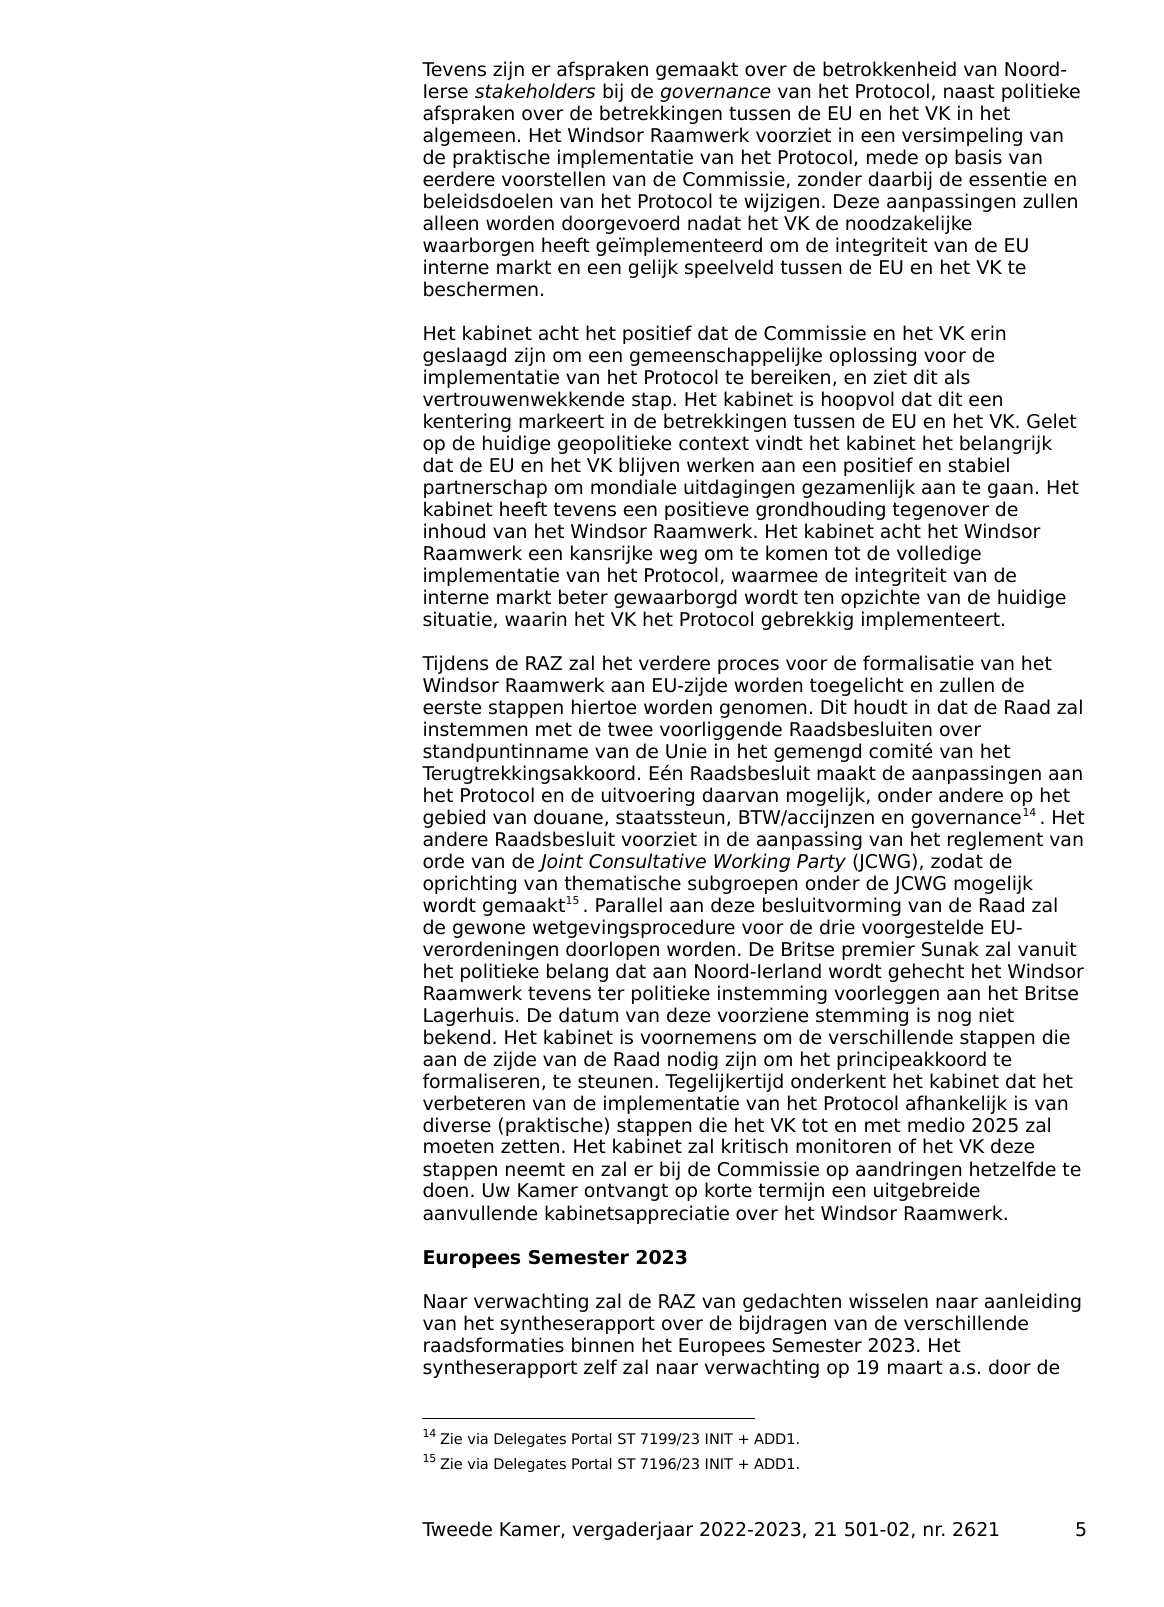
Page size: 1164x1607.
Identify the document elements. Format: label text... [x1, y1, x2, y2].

text Naar verwachting zal de RAZ van gedachten wisselen naar aanleiding van het syntheserapport over de bijdragen van de verschillende raadsformaties binnen het Europees Semester 2023. Het syntheserapport zelf zal naar verwachting op 19 maart a.s. door de [422, 1291, 1087, 1379]
text Zie via Delegates Portal ST 7196/23 INIT + ADD1. [422, 1452, 1087, 1474]
text Tijdens de RAZ zal het verdere proces voor de formalisatie van het Windsor Raamwerk aan EU-zijde worden toegelicht en zullen de eerste stappen hiertoe worden genomen. Dit houdt in dat de Raad zal instemmen met de twee voorliggende Raadsbesluiten over standpuntinname van de Unie in het gemengd comité van het Terugtrekkingsakkoord. Eén Raadsbesluit maakt de aanpassingen aan het Protocol en de uitvoering daarvan mogelijk, onder andere op het gebied van douane, staatssteun, BTW/accijnzen en governance. Het andere Raadsbesluit voorziet in de aanpassing van het reglement van orde van de Joint Consultative Working Party (JCWG), zodat de oprichting van thematische subgroepen onder de JCWG mogelijk wordt gemaakt. Parallel aan deze besluitvorming van de Raad zal de gewone wetgevingsprocedure voor de drie voorgestelde EU-verordeningen doorlopen worden. De Britse premier Sunak zal vanuit het politieke belang dat aan Noord-Ierland wordt gehecht het Windsor Raamwerk tevens ter politieke instemming voorleggen aan het Britse Lagerhuis. De datum van deze voorziene stemming is nog niet bekend. Het kabinet is voornemens om de verschillende stappen die aan de zijde van de Raad nodig zijn om het principeakkoord te formaliseren, te steunen. Tegelijkertijd onderkent het kabinet dat het verbeteren van de implementatie van het Protocol afhankelijk is van diverse (praktische) stappen die het VK tot en met medio 2025 zal moeten zetten. Het kabinet zal kritisch monitoren of het VK deze stappen neemt en zal er bij de Commissie op aandringen hetzelfde te doen. Uw Kamer ontvangt op korte termijn een uitgebreide aanvullende kabinetsappreciatie over het Windsor Raamwerk. [422, 653, 1087, 1224]
text Zie via Delegates Portal ST 7199/23 INIT + ADD1. [422, 1427, 1087, 1449]
text Tevens zijn er afspraken gemaakt over de betrokkenheid van Noord-Ierse stakeholders bij de governance van het Protocol, naast politieke afspraken over de betrekkingen tussen de EU en het VK in het algemeen. Het Windsor Raamwerk voorziet in een versimpeling van de praktische implementatie van het Protocol, mede op basis van eerdere voorstellen van de Commissie, zonder daarbij de essentie en beleidsdoelen van het Protocol te wijzigen. Deze aanpassingen zullen alleen worden doorgevoerd nadat het VK de noodzakelijke waarborgen heeft geïmplementeerd om de integriteit van de EU interne markt en een gelijk speelveld tussen de EU en het VK te beschermen. [422, 59, 1087, 301]
text Het kabinet acht het positief dat de Commissie en het VK erin geslaagd zijn om een gemeenschappelijke oplossing voor de implementatie van het Protocol te bereiken, en ziet dit als vertrouwenwekkende stap. Het kabinet is hoopvol dat dit een kentering markeert in de betrekkingen tussen de EU en het VK. Gelet op de huidige geopolitieke context vindt het kabinet het belangrijk dat de EU en het VK blijven werken aan een positief en stabiel partnerschap om mondiale uitdagingen gezamenlijk aan te gaan. Het kabinet heeft tevens een positieve grondhouding tegenover de inhoud van het Windsor Raamwerk. Het kabinet acht het Windsor Raamwerk een kansrijke weg om te komen tot de volledige implementatie van het Protocol, waarmee de integriteit van de interne markt beter gewaarborgd wordt ten opzichte van de huidige situatie, waarin het VK het Protocol gebrekkig implementeert. [422, 323, 1087, 631]
subtitle Europees Semester 2023 [422, 1247, 1087, 1268]
